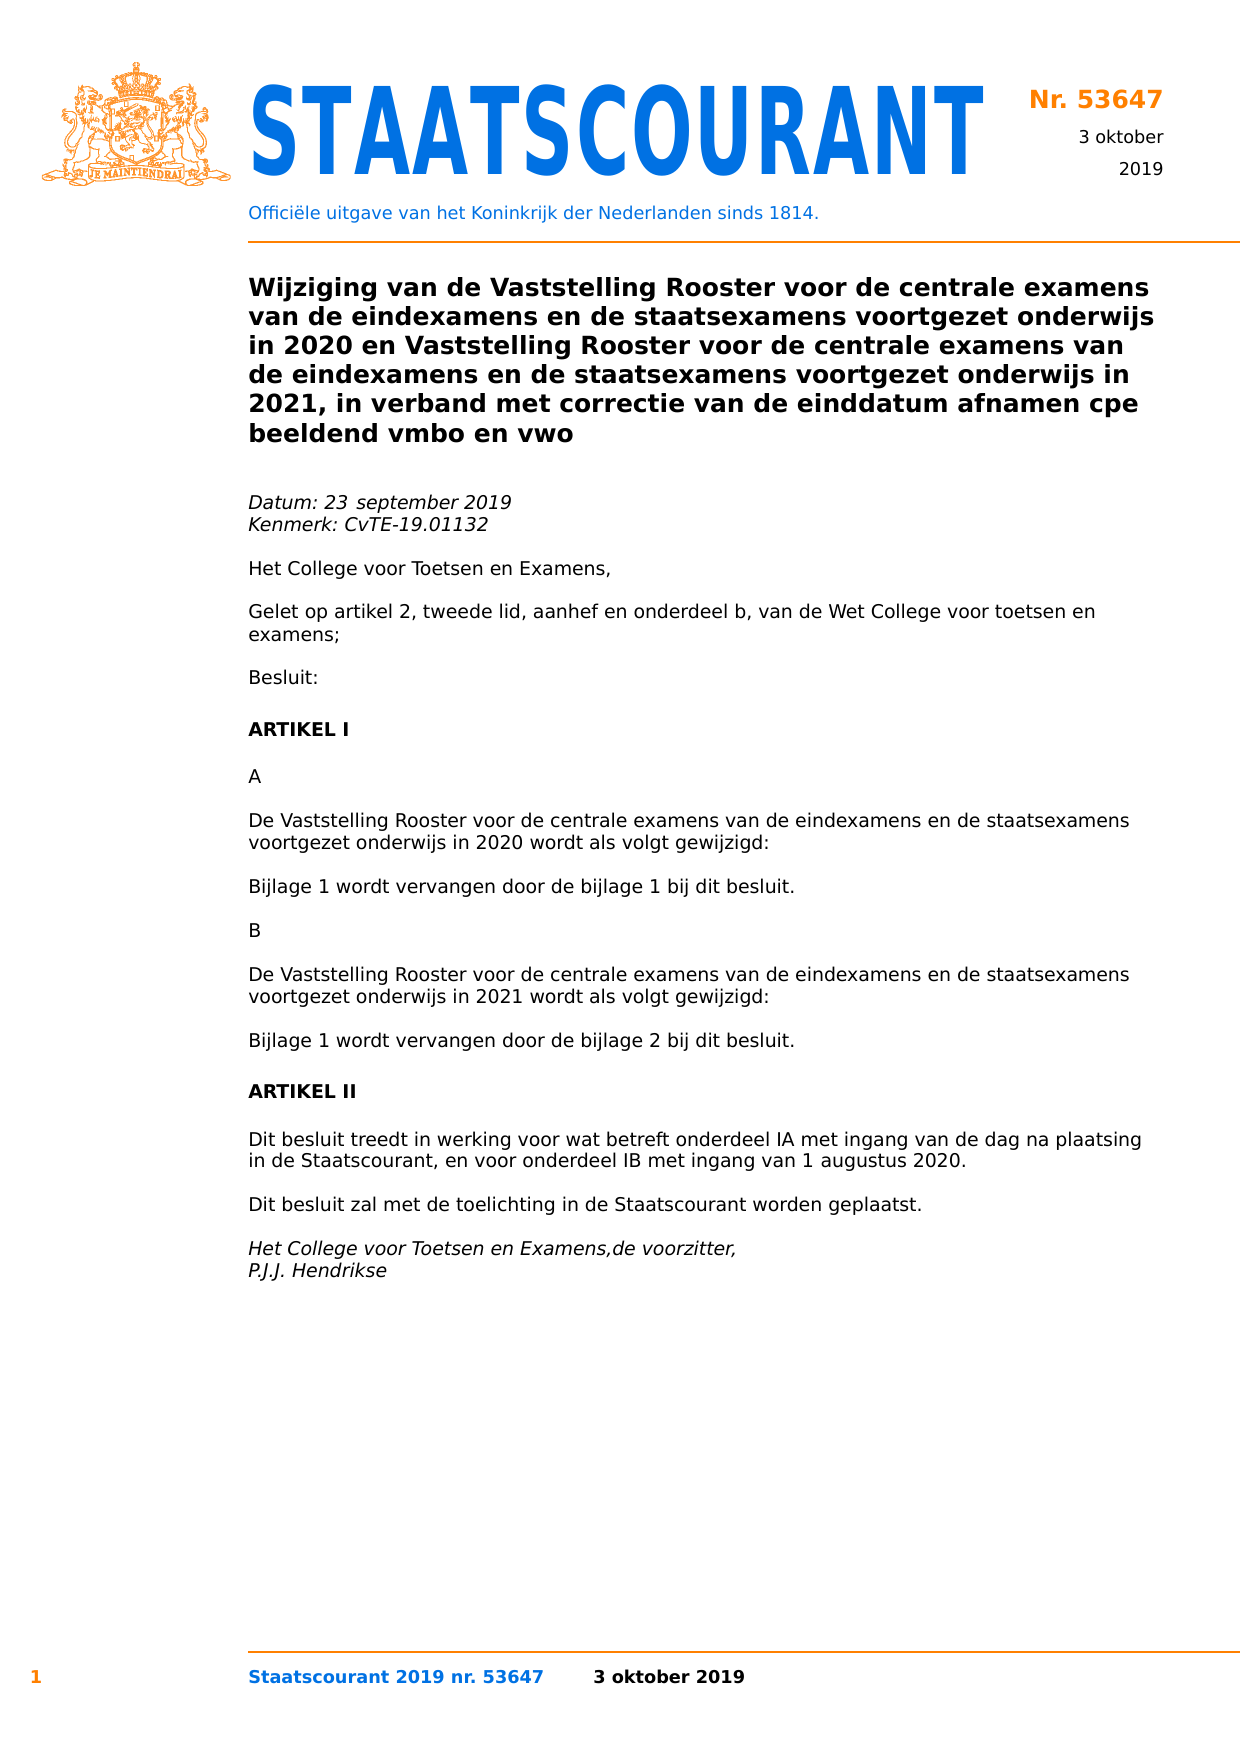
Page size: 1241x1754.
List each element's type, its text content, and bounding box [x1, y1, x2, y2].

picture [41, 62, 231, 186]
table_cell Officiële uitgave van het Koninkrijk der Nederlanden sinds 1814. [248, 203, 1240, 241]
text Bijlage 1 wordt vervangen door de bijlage 2 bij dit besluit. [248, 1029, 1163, 1051]
table_cell 2019 [998, 153, 1240, 203]
text Dit besluit treedt in werking voor wat betreft onderdeel IA met ingang van de dag na plaatsing in de Staatscourant, en voor onderdeel IB met ingang van 1 augustus 2020. [248, 1128, 1163, 1172]
subtitle ARTIKEL II [248, 1081, 1163, 1103]
text A [248, 766, 1163, 788]
text Datum: 23 september 2019 [248, 492, 1163, 514]
table_header [25, 62, 248, 241]
text Dit besluit zal met de toelichting in de Staatscourant worden geplaatst. [248, 1194, 1163, 1216]
text B [248, 920, 1163, 942]
text De Vaststelling Rooster voor de centrale examens van de eindexamens en de staatsexamens voortgezet onderwijs in 2020 wordt als volgt gewijzigd: [248, 810, 1163, 854]
subtitle Wijziging van de Vaststelling Rooster voor de centrale examens van de eindexamens en de staatsexamens voortgezet onderwijs in 2020 en Vaststelling Rooster voor de centrale examens van de eindexamens en de staatsexamens voortgezet onderwijs in 2021, in verband met correctie van de einddatum afnamen cpe beeldend vmbo en vwo [248, 273, 1163, 448]
table_header STAATSCOURANT [248, 62, 998, 203]
text Het College voor Toetsen en Examens, [248, 558, 1163, 579]
text Bijlage 1 wordt vervangen door de bijlage 1 bij dit besluit. [248, 876, 1163, 898]
text Het College voor Toetsen en Examens,de voorzitter, P.J.J. Hendrikse [248, 1238, 1163, 1282]
text Kenmerk: CvTE-19.01132 [248, 514, 1163, 536]
table_header Nr. 53647 [998, 62, 1240, 121]
subtitle ARTIKEL I [248, 719, 1163, 741]
table_cell 3 oktober [998, 121, 1240, 153]
text De Vaststelling Rooster voor de centrale examens van de eindexamens en de staatsexamens voortgezet onderwijs in 2021 wordt als volgt gewijzigd: [248, 964, 1163, 1008]
text Besluit: [248, 667, 1163, 689]
text Gelet op artikel 2, tweede lid, aanhef en onderdeel b, van de Wet College voor toetsen en examens; [248, 601, 1163, 645]
